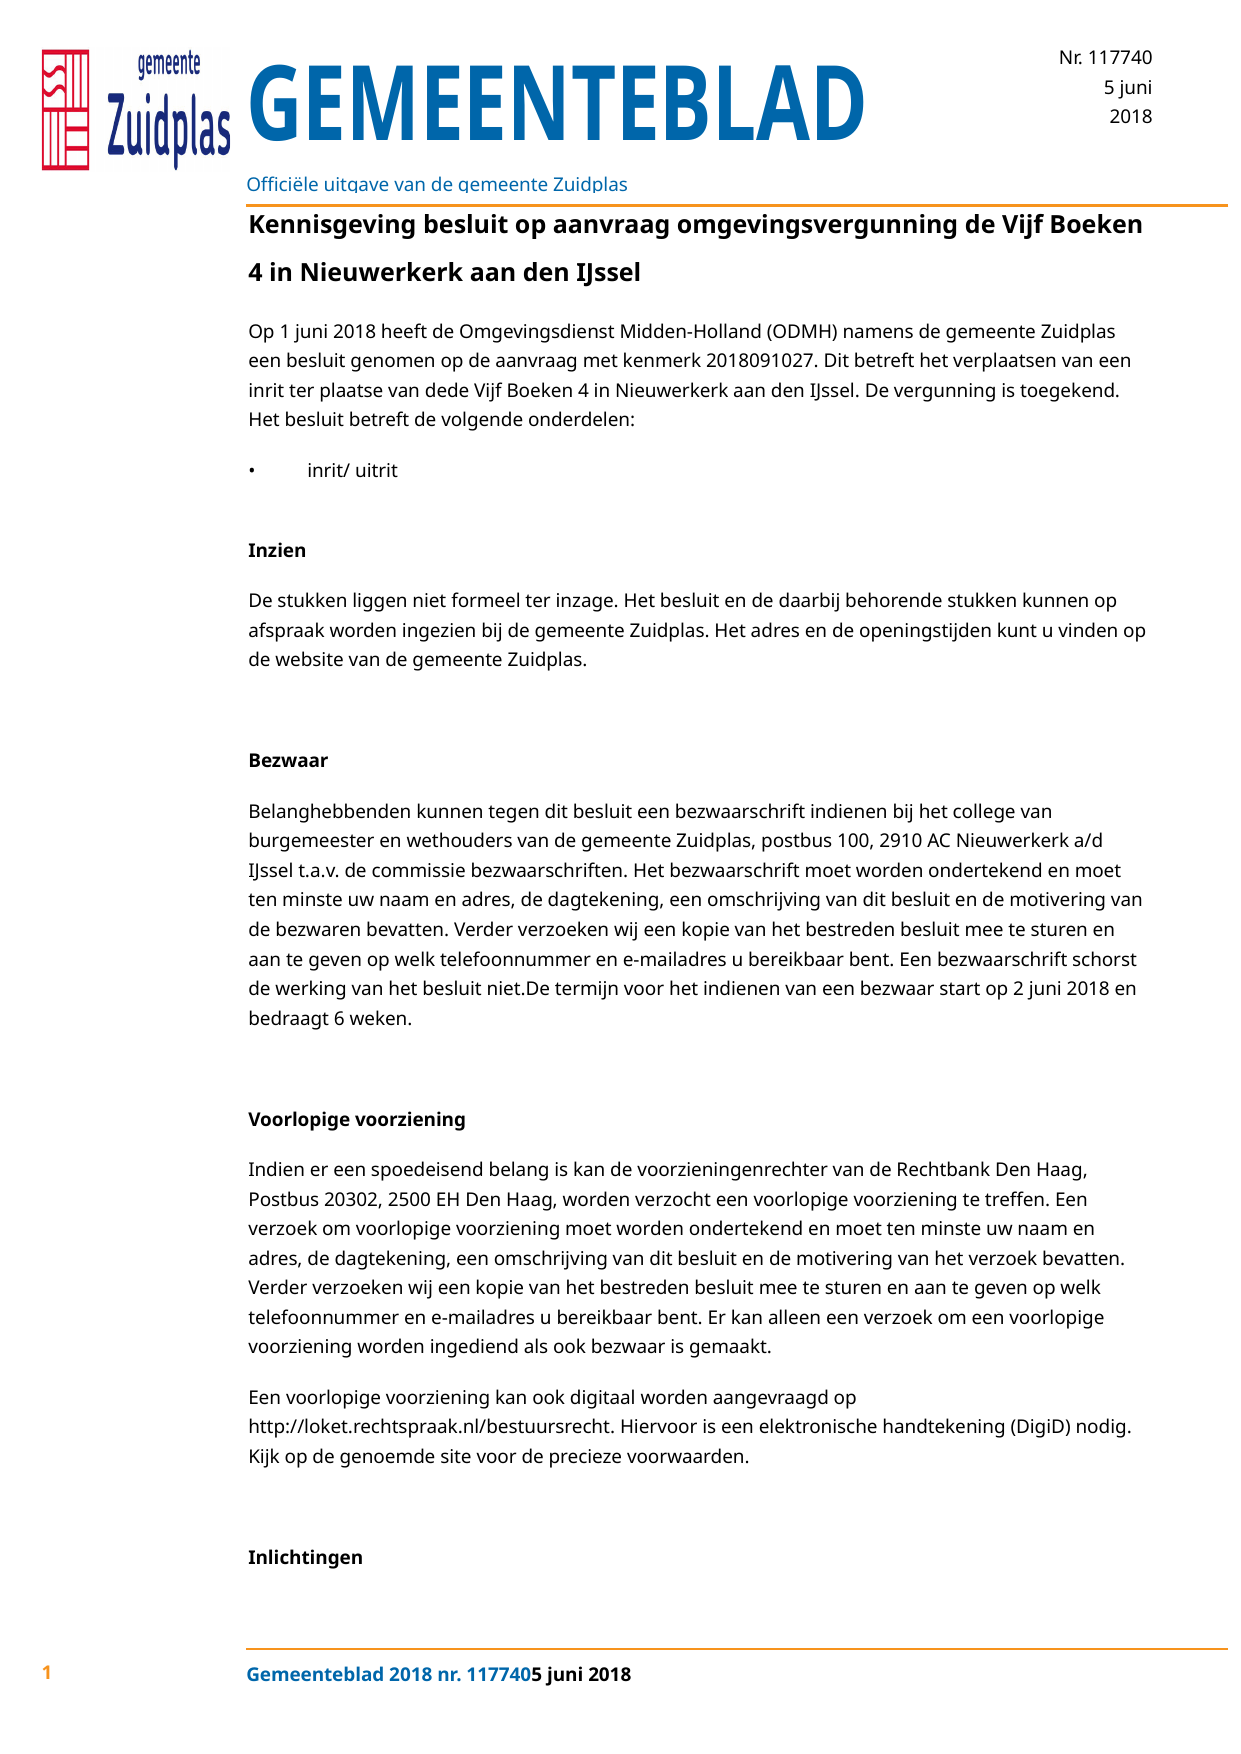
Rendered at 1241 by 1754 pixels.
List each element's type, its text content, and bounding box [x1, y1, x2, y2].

text Inlichtingen [248, 1544, 1152, 1570]
text Voorlopige voorziening [248, 1106, 1152, 1132]
text De stukken liggen niet formeel ter inzage. Het besluit en de daarbij behorende stukken kunnen op afspraak worden ingezien bij de gemeente Zuidplas. Het adres en de openingstijden kunt u vinden op de website van de gemeente Zuidplas. [248, 587, 1152, 672]
list inrit/ uitrit [248, 457, 1152, 483]
text Indien er een spoedeisend belang is kan de voorzieningenrechter van de Rechtbank Den Haag, Postbus 20302, 2500 EH Den Haag, worden verzocht een voorlopige voorziening te treffen. Een verzoek om voorlopige voorziening moet worden ondertekend en moet ten minste uw naam en adres, de dagtekening, een omschrijving van dit besluit en de motivering van het verzoek bevatten. Verder verzoeken wij een kopie van het bestreden besluit mee te sturen en aan te geven op welk telefoonnummer en e-mailadres u bereikbaar bent. Er kan alleen een verzoek om een voorlopige voorziening worden ingediend als ook bezwaar is gemaakt. [248, 1156, 1152, 1359]
text Inzien [248, 537, 1152, 563]
text Een voorlopige voorziening kan ook digitaal worden aangevraagd op http://loket.rechtspraak.nl/bestuursrecht. Hiervoor is een elektronische handtekening (DigiD) nodig. Kijk op de genoemde site voor de precieze voorwaarden. [248, 1384, 1152, 1469]
text Belanghebbenden kunnen tegen dit besluit een bezwaarschrift indienen bij het college van burgemeester en wethouders van de gemeente Zuidplas, postbus 100, 2910 AC Nieuwerkerk a/d IJssel t.a.v. de commissie bezwaarschriften. Het bezwaarschrift moet worden ondertekend en moet ten minste uw naam en adres, de dagtekening, een omschrijving van dit besluit en de motivering van de bezwaren bevatten. Verder verzoeken wij een kopie van het bestreden besluit mee te sturen en aan te geven op welk telefoonnummer en e-mailadres u bereikbaar bent. Een bezwaarschrift schorst de werking van het besluit niet.De termijn voor het indienen van een bezwaar start op 2 juni 2018 en bedraagt 6 weken. [248, 798, 1152, 1031]
text Bezwaar [248, 747, 1152, 773]
picture [41, 47, 231, 172]
text Kennisgeving besluit op aanvraag omgevingsvergunning de Vijf Boeken 4 in Nieuwerkerk aan den IJssel [248, 207, 1152, 288]
text Op 1 juni 2018 heeft de Omgevingsdienst Midden-Holland (ODMH) namens de gemeente Zuidplas een besluit genomen op de aanvraag met kenmerk 2018091027. Dit betreft het verplaatsen van een inrit ter plaatse van dede Vijf Boeken 4 in Nieuwerkerk aan den IJssel. De vergunning is toegekend. Het besluit betreft de volgende onderdelen: [248, 318, 1152, 432]
